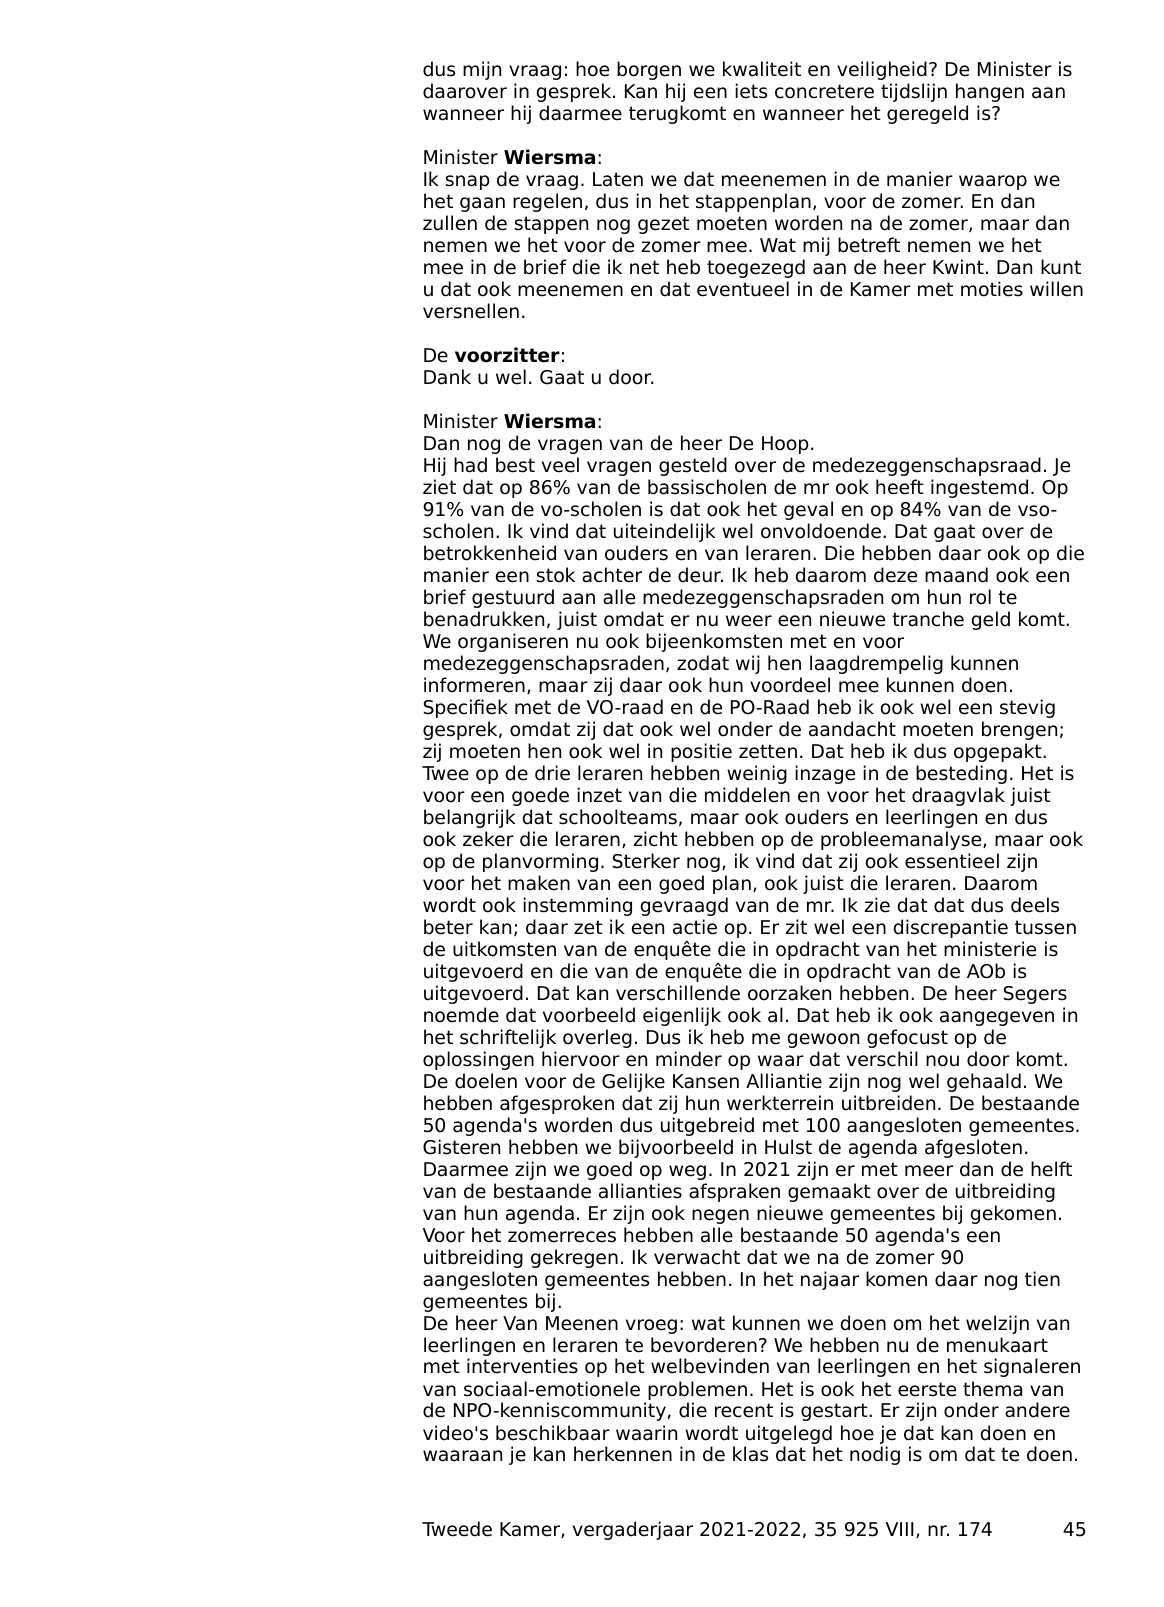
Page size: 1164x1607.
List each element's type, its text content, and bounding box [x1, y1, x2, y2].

text dus mijn vraag: hoe borgen we kwaliteit en veiligheid? De Minister is daarover in gesprek. Kan hij een iets concretere tijdslijn hangen aan wanneer hij daarmee terugkomt en wanneer het geregeld is? [422, 59, 1087, 125]
text Dan nog de vragen van de heer De Hoop. [422, 433, 1087, 455]
text Minister Wiersma: [422, 147, 1087, 169]
text De voorzitter: [422, 345, 1087, 367]
text Ik snap de vraag. Laten we dat meenemen in de manier waarop we het gaan regelen, dus in het stappenplan, voor de zomer. En dan zullen de stappen nog gezet moeten worden na de zomer, maar dan nemen we het voor de zomer mee. Wat mij betreft nemen we het mee in de brief die ik net heb toegezegd aan de heer Kwint. Dan kunt u dat ook meenemen en dat eventueel in de Kamer met moties willen versnellen. [422, 169, 1087, 323]
text Minister Wiersma: [422, 411, 1087, 433]
text De heer Van Meenen vroeg: wat kunnen we doen om het welzijn van leerlingen en leraren te bevorderen? We hebben nu de menukaart met interventies op het welbevinden van leerlingen en het signaleren van sociaal-emotionele problemen. Het is ook het eerste thema van de NPO-kenniscommunity, die recent is gestart. Er zijn onder andere video's beschikbaar waarin wordt uitgelegd hoe je dat kan doen en waaraan je kan herkennen in de klas dat het nodig is om dat te doen. [422, 1312, 1087, 1466]
text Hij had best veel vragen gesteld over de medezeggenschapsraad. Je ziet dat op 86% van de bassischolen de mr ook heeft ingestemd. Op 91% van de vo-scholen is dat ook het geval en op 84% van de vso-scholen. Ik vind dat uiteindelijk wel onvoldoende. Dat gaat over de betrokkenheid van ouders en van leraren. Die hebben daar ook op die manier een stok achter de deur. Ik heb daarom deze maand ook een brief gestuurd aan alle medezeggenschapsraden om hun rol te benadrukken, juist omdat er nu weer een nieuwe tranche geld komt. We organiseren nu ook bijeenkomsten met en voor medezeggenschapsraden, zodat wij hen laagdrempelig kunnen informeren, maar zij daar ook hun voordeel mee kunnen doen. Specifiek met de VO-raad en de PO-Raad heb ik ook wel een stevig gesprek, omdat zij dat ook wel onder de aandacht moeten brengen; zij moeten hen ook wel in positie zetten. Dat heb ik dus opgepakt. Twee op de drie leraren hebben weinig inzage in de besteding. Het is voor een goede inzet van die middelen en voor het draagvlak juist belangrijk dat schoolteams, maar ook ouders en leerlingen en dus ook zeker die leraren, zicht hebben op de probleemanalyse, maar ook op de planvorming. Sterker nog, ik vind dat zij ook essentieel zijn voor het maken van een goed plan, ook juist die leraren. Daarom wordt ook instemming gevraagd van de mr. Ik zie dat dat dus deels beter kan; daar zet ik een actie op. Er zit wel een discrepantie tussen de uitkomsten van de enquête die in opdracht van het ministerie is uitgevoerd en die van de enquête die in opdracht van de AOb is uitgevoerd. Dat kan verschillende oorzaken hebben. De heer Segers noemde dat voorbeeld eigenlijk ook al. Dat heb ik ook aangegeven in het schriftelijk overleg. Dus ik heb me gewoon gefocust op de oplossingen hiervoor en minder op waar dat verschil nou door komt. [422, 455, 1087, 1071]
text De doelen voor de Gelijke Kansen Alliantie zijn nog wel gehaald. We hebben afgesproken dat zij hun werkterrein uitbreiden. De bestaande 50 agenda's worden dus uitgebreid met 100 aangesloten gemeentes. Gisteren hebben we bijvoorbeeld in Hulst de agenda afgesloten. Daarmee zijn we goed op weg. In 2021 zijn er met meer dan de helft van de bestaande allianties afspraken gemaakt over de uitbreiding van hun agenda. Er zijn ook negen nieuwe gemeentes bij gekomen. Voor het zomerreces hebben alle bestaande 50 agenda's een uitbreiding gekregen. Ik verwacht dat we na de zomer 90 aangesloten gemeentes hebben. In het najaar komen daar nog tien gemeentes bij. [422, 1071, 1087, 1312]
text Dank u wel. Gaat u door. [422, 367, 1087, 389]
